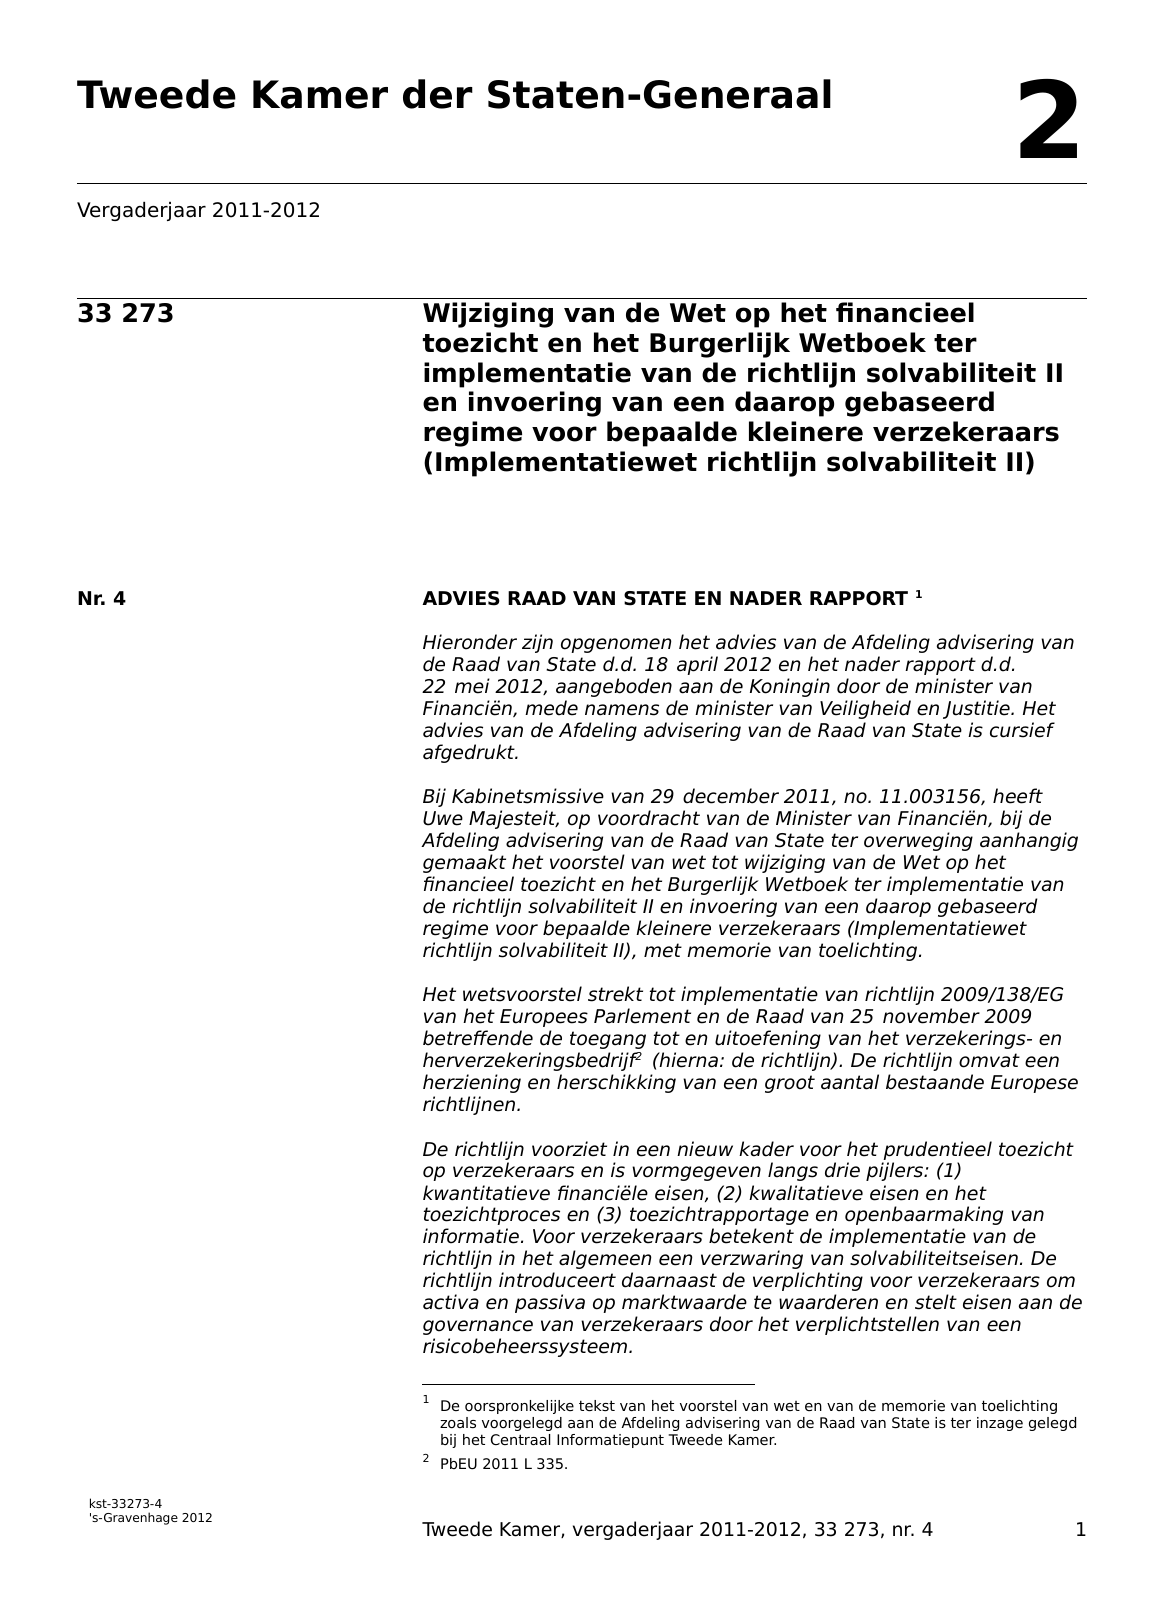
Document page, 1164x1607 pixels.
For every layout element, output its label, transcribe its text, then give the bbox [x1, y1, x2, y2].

text De oorspronkelijke tekst van het voorstel van wet en van de memorie van toelichting zoals voorgelegd aan de Afdeling advisering van de Raad van State is ter inzage gelegd bij het Centraal Informatiepunt Tweede Kamer. [422, 1393, 1087, 1449]
text 's-Gravenhage 2012 [88, 1511, 323, 1525]
subtitle 33 273 Wijziging van de Wet op het financieel toezicht en het Burgerlijk Wetboek ter implementatie van de richtlijn solvabiliteit II en invoering van een daarop gebaseerd regime voor bepaalde kleinere verzekeraars (Implementatiewet richtlijn solvabiliteit II) [77, 299, 1087, 477]
table_header Tweede Kamer der Staten-Generaal [77, 59, 886, 183]
text kst-33273-4 [88, 1497, 323, 1511]
table_header 2 [886, 59, 1087, 183]
table_cell Vergaderjaar 2011-2012 [77, 184, 1087, 298]
text Bij Kabinetsmissive van 29 december 2011, no. 11.003156, heeft Uwe Majesteit, op voordracht van de Minister van Financiën, bij de Afdeling advisering van de Raad van State ter overweging aanhangig gemaakt het voorstel van wet tot wijziging van de Wet op het financieel toezicht en het Burgerlijk Wetboek ter implementatie van de richtlijn solvabiliteit II en invoering van een daarop gebaseerd regime voor bepaalde kleinere verzekeraars (Implementatiewet richtlijn solvabiliteit II), met memorie van toelichting. [422, 786, 1087, 962]
text Het wetsvoorstel strekt tot implementatie van richtlijn 2009/138/EG van het Europees Parlement en de Raad van 25 november 2009 betreffende de toegang tot en uitoefening van het verzekerings- en herverzekeringsbedrijf (hierna: de richtlijn). De richtlijn omvat een herziening en herschikking van een groot aantal bestaande Europese richtlijnen. [422, 984, 1087, 1116]
text Hieronder zijn opgenomen het advies van de Afdeling advisering van de Raad van State d.d. 18 april 2012 en het nader rapport d.d. 22 mei 2012, aangeboden aan de Koningin door de minister van Financiën, mede namens de minister van Veiligheid en Justitie. Het advies van de Afdeling advisering van de Raad van State is cursief afgedrukt. [422, 632, 1087, 764]
subtitle Nr. 4 ADVIES RAAD VAN STATE EN NADER RAPPORT [77, 588, 1087, 610]
text De richtlijn voorziet in een nieuw kader voor het prudentieel toezicht op verzekeraars en is vormgegeven langs drie pijlers: (1) kwantitatieve financiële eisen, (2) kwalitatieve eisen en het toezichtproces en (3) toezichtrapportage en openbaarmaking van informatie. Voor verzekeraars betekent de implementatie van de richtlijn in het algemeen een verzwaring van solvabiliteitseisen. De richtlijn introduceert daarnaast de verplichting voor verzekeraars om activa en passiva op marktwaarde te waarderen en stelt eisen aan de governance van verzekeraars door het verplichtstellen van een risicobeheerssysteem. [422, 1138, 1087, 1358]
text PbEU 2011 L 335. [422, 1452, 1087, 1474]
